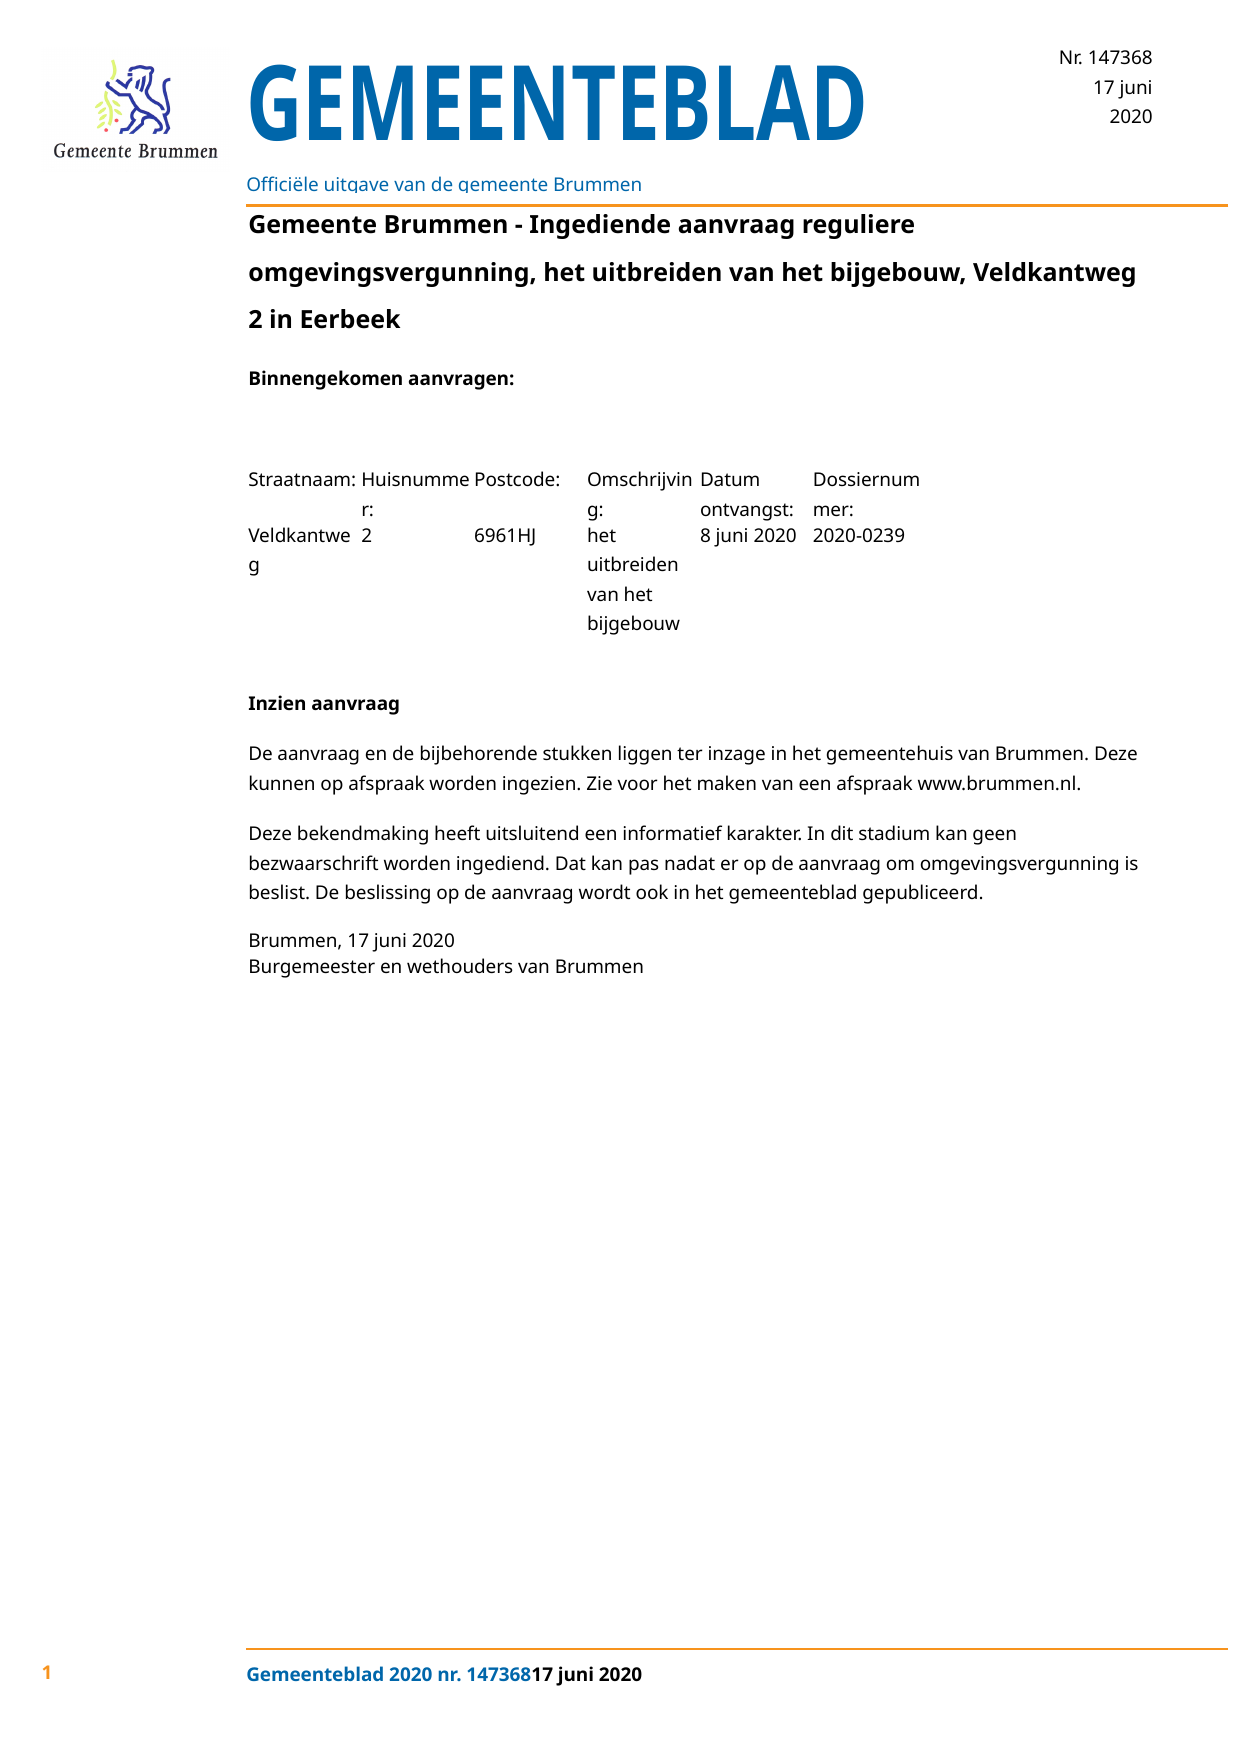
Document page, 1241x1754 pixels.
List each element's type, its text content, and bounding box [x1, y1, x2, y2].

text Deze bekendmaking heeft uitsluitend een informatief karakter. In dit stadium kan geen bezwaarschrift worden ingediend. Dat kan pas nadat er op de aanvraag om omgevingsvergunning is beslist. De beslissing op de aanvraag wordt ook in het gemeenteblad gepubliceerd. [248, 820, 1152, 905]
table_header Postcode: [474, 466, 587, 522]
table_cell 6961HJ [474, 522, 587, 636]
table_header Straatnaam: [248, 466, 361, 522]
text Gemeente Brummen - Ingediende aanvraag reguliere omgevingsvergunning, het uitbreiden van het bijgebouw, Veldkantweg 2 in Eerbeek [248, 207, 1152, 336]
text Inzien aanvraag [248, 690, 1152, 716]
table_cell [926, 522, 1038, 636]
table_cell [1039, 522, 1152, 636]
table_header Dossiernummer: [813, 466, 926, 522]
table_cell Veldkantweg [248, 522, 361, 636]
table_header Omschrijving: [587, 466, 700, 522]
table_cell 2 [361, 522, 474, 636]
table_cell 8 juni 2020 [700, 522, 813, 636]
text De aanvraag en de bijbehorende stukken liggen ter inzage in het gemeentehuis van Brummen. Deze kunnen op afspraak worden ingezien. Zie voor het maken van een afspraak www.brummen.nl. [248, 740, 1152, 796]
picture [41, 47, 231, 172]
text Binnengekomen aanvragen: [248, 366, 1152, 391]
table_header [1039, 466, 1152, 522]
text Brummen, 17 juni 2020 [248, 927, 1152, 953]
table_header [926, 466, 1038, 522]
text Burgemeester en wethouders van Brummen [248, 953, 1152, 979]
table_cell het uitbreiden van het bijgebouw [587, 522, 700, 636]
table_cell 2020-0239 [813, 522, 926, 636]
table_header Huisnummer: [361, 466, 474, 522]
table_header Datum ontvangst: [700, 466, 813, 522]
